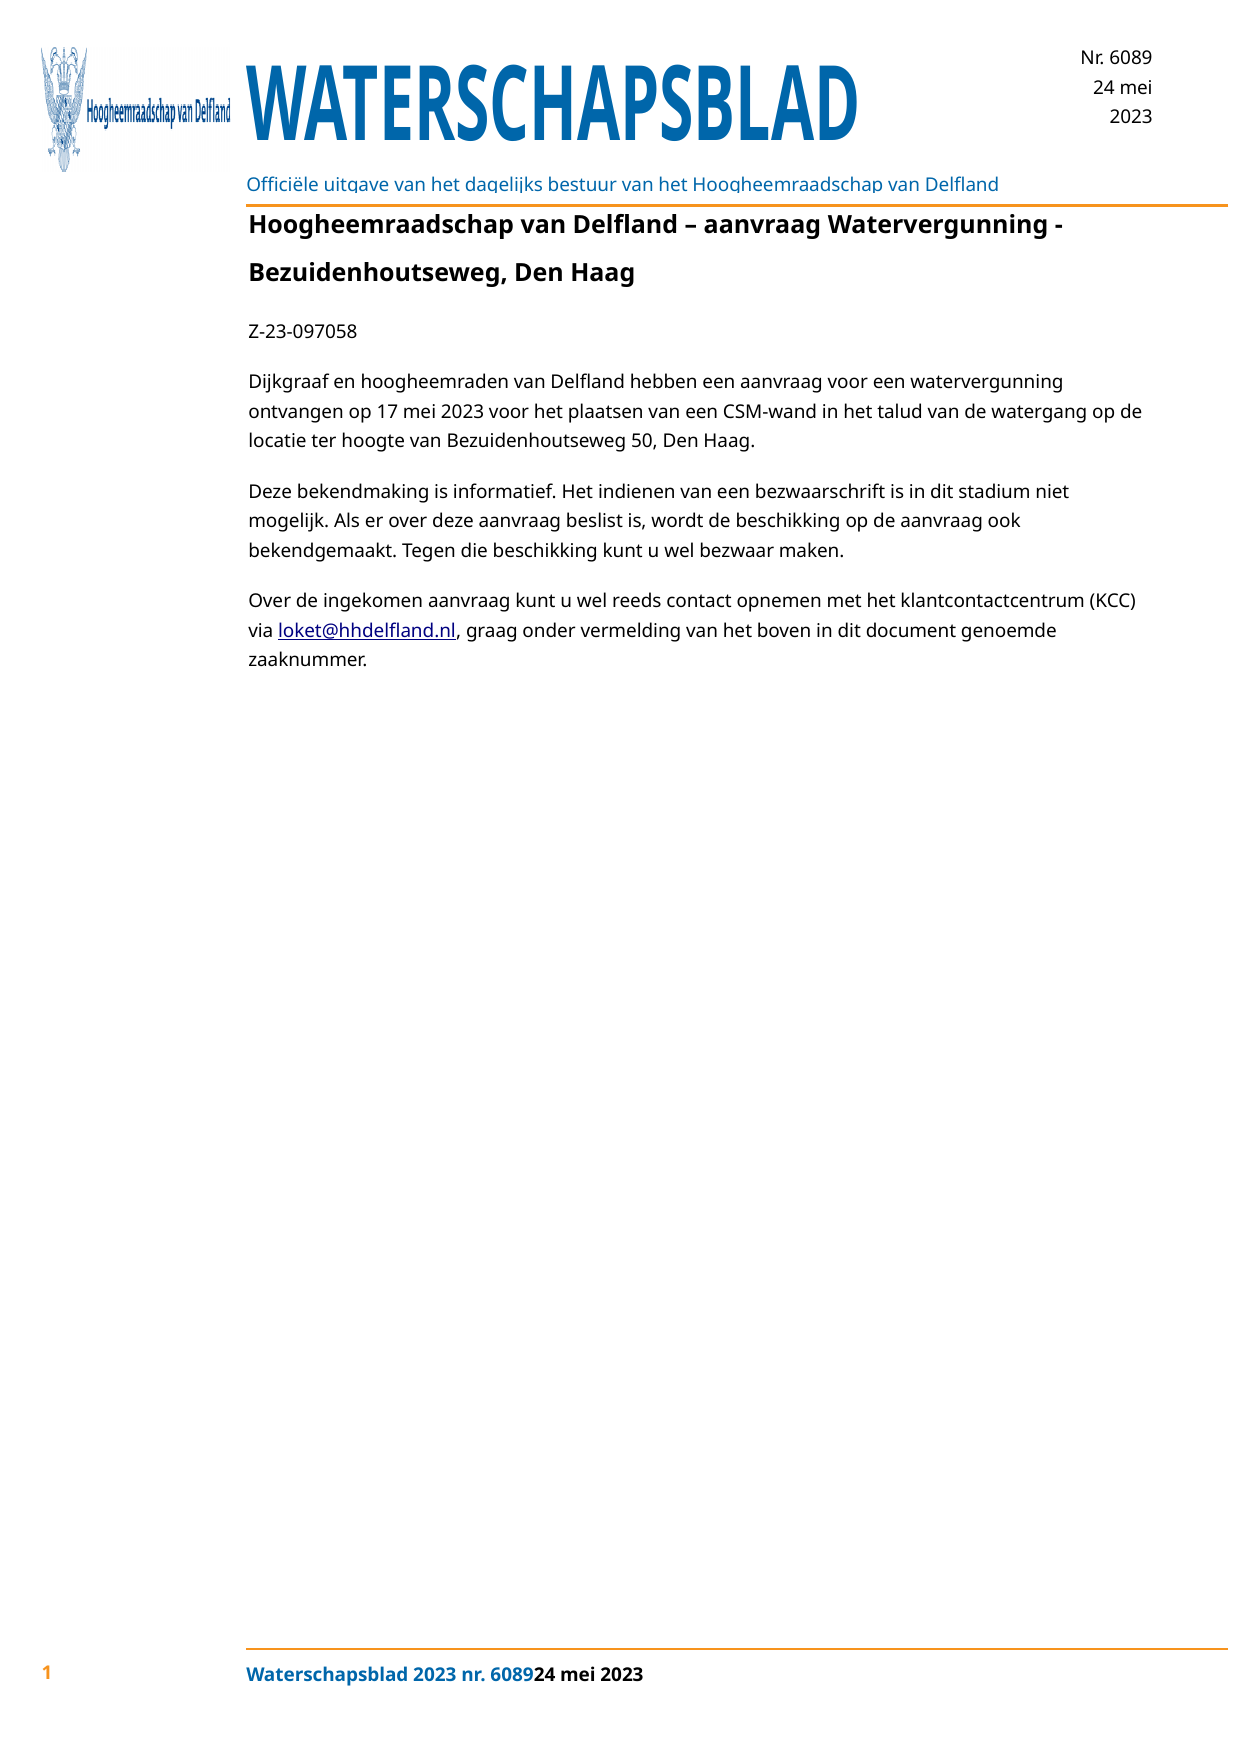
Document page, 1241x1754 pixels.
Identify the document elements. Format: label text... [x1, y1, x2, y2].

text Over de ingekomen aanvraag kunt u wel reeds contact opnemen met het klantcontactcentrum (KCC) via loket@hhdelfland.nl, graag onder vermelding van het boven in dit document genoemde zaaknummer. [248, 587, 1152, 672]
text Z-23-097058 [248, 318, 1152, 344]
text Dijkgraaf en hoogheemraden van Delfland hebben een aanvraag voor een watervergunning ontvangen op 17 mei 2023 voor het plaatsen van een CSM-wand in het talud van de watergang op de locatie ter hoogte van Bezuidenhoutseweg 50, Den Haag. [248, 368, 1152, 453]
picture [41, 47, 231, 172]
text Hoogheemraadschap van Delfland – aanvraag Watervergunning - Bezuidenhoutseweg, Den Haag [248, 207, 1152, 288]
text Deze bekendmaking is informatief. Het indienen van een bezwaarschrift is in dit stadium niet mogelijk. Als er over deze aanvraag beslist is, wordt de beschikking op de aanvraag ook bekendgemaakt. Tegen die beschikking kunt u wel bezwaar maken. [248, 478, 1152, 563]
